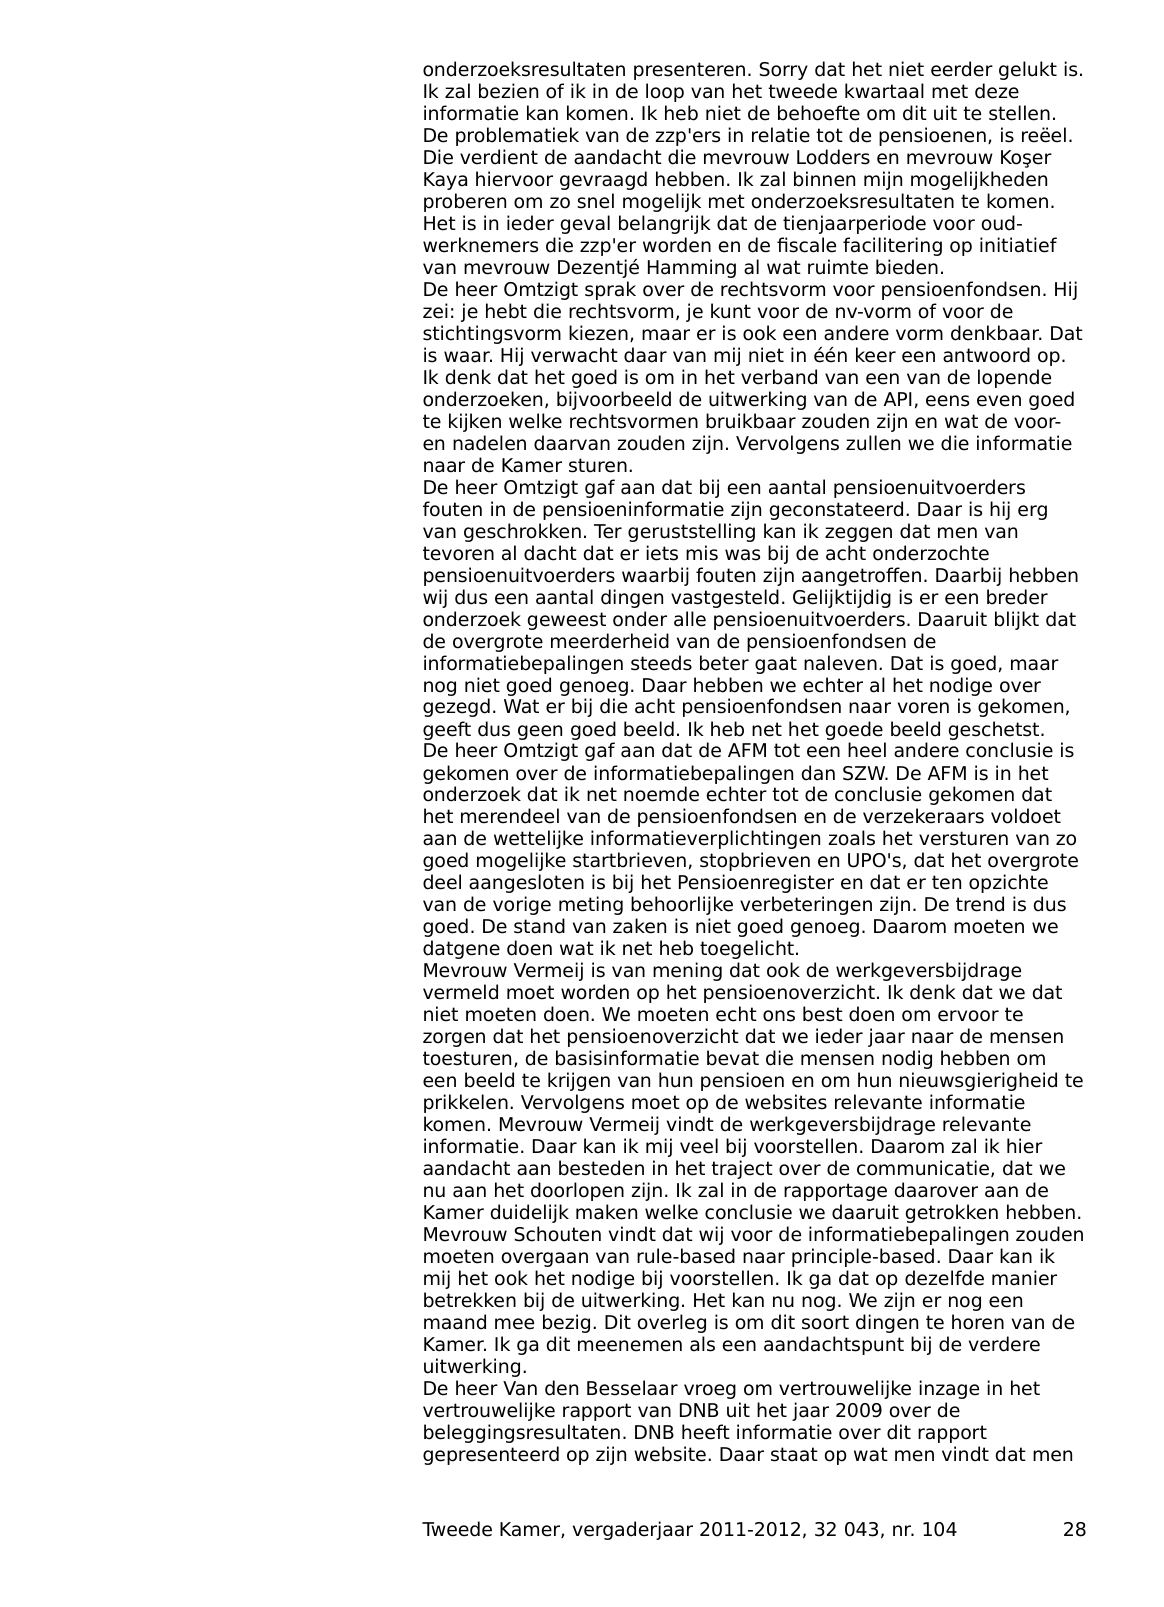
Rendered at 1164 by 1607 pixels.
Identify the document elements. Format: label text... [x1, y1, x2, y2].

text De heer Van den Besselaar vroeg om vertrouwelijke inzage in het vertrouwelijke rapport van DNB uit het jaar 2009 over de beleggingsresultaten. DNB heeft informatie over dit rapport gepresenteerd op zijn website. Daar staat op wat men vindt dat men [422, 1378, 1087, 1466]
text De heer Omtzigt gaf aan dat de AFM tot een heel andere conclusie is gekomen over de informatiebepalingen dan SZW. De AFM is in het onderzoek dat ik net noemde echter tot de conclusie gekomen dat het merendeel van de pensioenfondsen en de verzekeraars voldoet aan de wettelijke informatieverplichtingen zoals het versturen van zo goed mogelijke startbrieven, stopbrieven en UPO's, dat het overgrote deel aangesloten is bij het Pensioenregister en dat er ten opzichte van de vorige meting behoorlijke verbeteringen zijn. De trend is dus goed. De stand van zaken is niet goed genoeg. Daarom moeten we datgene doen wat ik net heb toegelicht. [422, 740, 1087, 960]
text De heer Omtzigt sprak over de rechtsvorm voor pensioenfondsen. Hij zei: je hebt die rechtsvorm, je kunt voor de nv-vorm of voor de stichtingsvorm kiezen, maar er is ook een andere vorm denkbaar. Dat is waar. Hij verwacht daar van mij niet in één keer een antwoord op. Ik denk dat het goed is om in het verband van een van de lopende onderzoeken, bijvoorbeeld de uitwerking van de API, eens even goed te kijken welke rechtsvormen bruikbaar zouden zijn en wat de voor- en nadelen daarvan zouden zijn. Vervolgens zullen we die informatie naar de Kamer sturen. [422, 279, 1087, 477]
text Mevrouw Schouten vindt dat wij voor de informatiebepalingen zouden moeten overgaan van rule-based naar principle-based. Daar kan ik mij het ook het nodige bij voorstellen. Ik ga dat op dezelfde manier betrekken bij de uitwerking. Het kan nu nog. We zijn er nog een maand mee bezig. Dit overleg is om dit soort dingen te horen van de Kamer. Ik ga dit meenemen als een aandachtspunt bij de verdere uitwerking. [422, 1224, 1087, 1378]
text Mevrouw Vermeij is van mening dat ook de werkgeversbijdrage vermeld moet worden op het pensioenoverzicht. Ik denk dat we dat niet moeten doen. We moeten echt ons best doen om ervoor te zorgen dat het pensioenoverzicht dat we ieder jaar naar de mensen toesturen, de basisinformatie bevat die mensen nodig hebben om een beeld te krijgen van hun pensioen en om hun nieuwsgierigheid te prikkelen. Vervolgens moet op de websites relevante informatie komen. Mevrouw Vermeij vindt de werkgeversbijdrage relevante informatie. Daar kan ik mij veel bij voorstellen. Daarom zal ik hier aandacht aan besteden in het traject over de communicatie, dat we nu aan het doorlopen zijn. Ik zal in de rapportage daarover aan de Kamer duidelijk maken welke conclusie we daaruit getrokken hebben. [422, 960, 1087, 1224]
text De heer Omtzigt gaf aan dat bij een aantal pensioenuitvoerders fouten in de pensioeninformatie zijn geconstateerd. Daar is hij erg van geschrokken. Ter geruststelling kan ik zeggen dat men van tevoren al dacht dat er iets mis was bij de acht onderzochte pensioenuitvoerders waarbij fouten zijn aangetroffen. Daarbij hebben wij dus een aantal dingen vastgesteld. Gelijktijdig is er een breder onderzoek geweest onder alle pensioenuitvoerders. Daaruit blijkt dat de overgrote meerderheid van de pensioenfondsen de informatiebepalingen steeds beter gaat naleven. Dat is goed, maar nog niet goed genoeg. Daar hebben we echter al het nodige over gezegd. Wat er bij die acht pensioenfondsen naar voren is gekomen, geeft dus geen goed beeld. Ik heb net het goede beeld geschetst. [422, 477, 1087, 740]
text onderzoeksresultaten presenteren. Sorry dat het niet eerder gelukt is. Ik zal bezien of ik in de loop van het tweede kwartaal met deze informatie kan komen. Ik heb niet de behoefte om dit uit te stellen. De problematiek van de zzp'ers in relatie tot de pensioenen, is reëel. Die verdient de aandacht die mevrouw Lodders en mevrouw Koşer Kaya hiervoor gevraagd hebben. Ik zal binnen mijn mogelijkheden proberen om zo snel mogelijk met onderzoeksresultaten te komen. Het is in ieder geval belangrijk dat de tienjaarperiode voor oud-werknemers die zzp'er worden en de fiscale facilitering op initiatief van mevrouw Dezentjé Hamming al wat ruimte bieden. [422, 59, 1087, 279]
